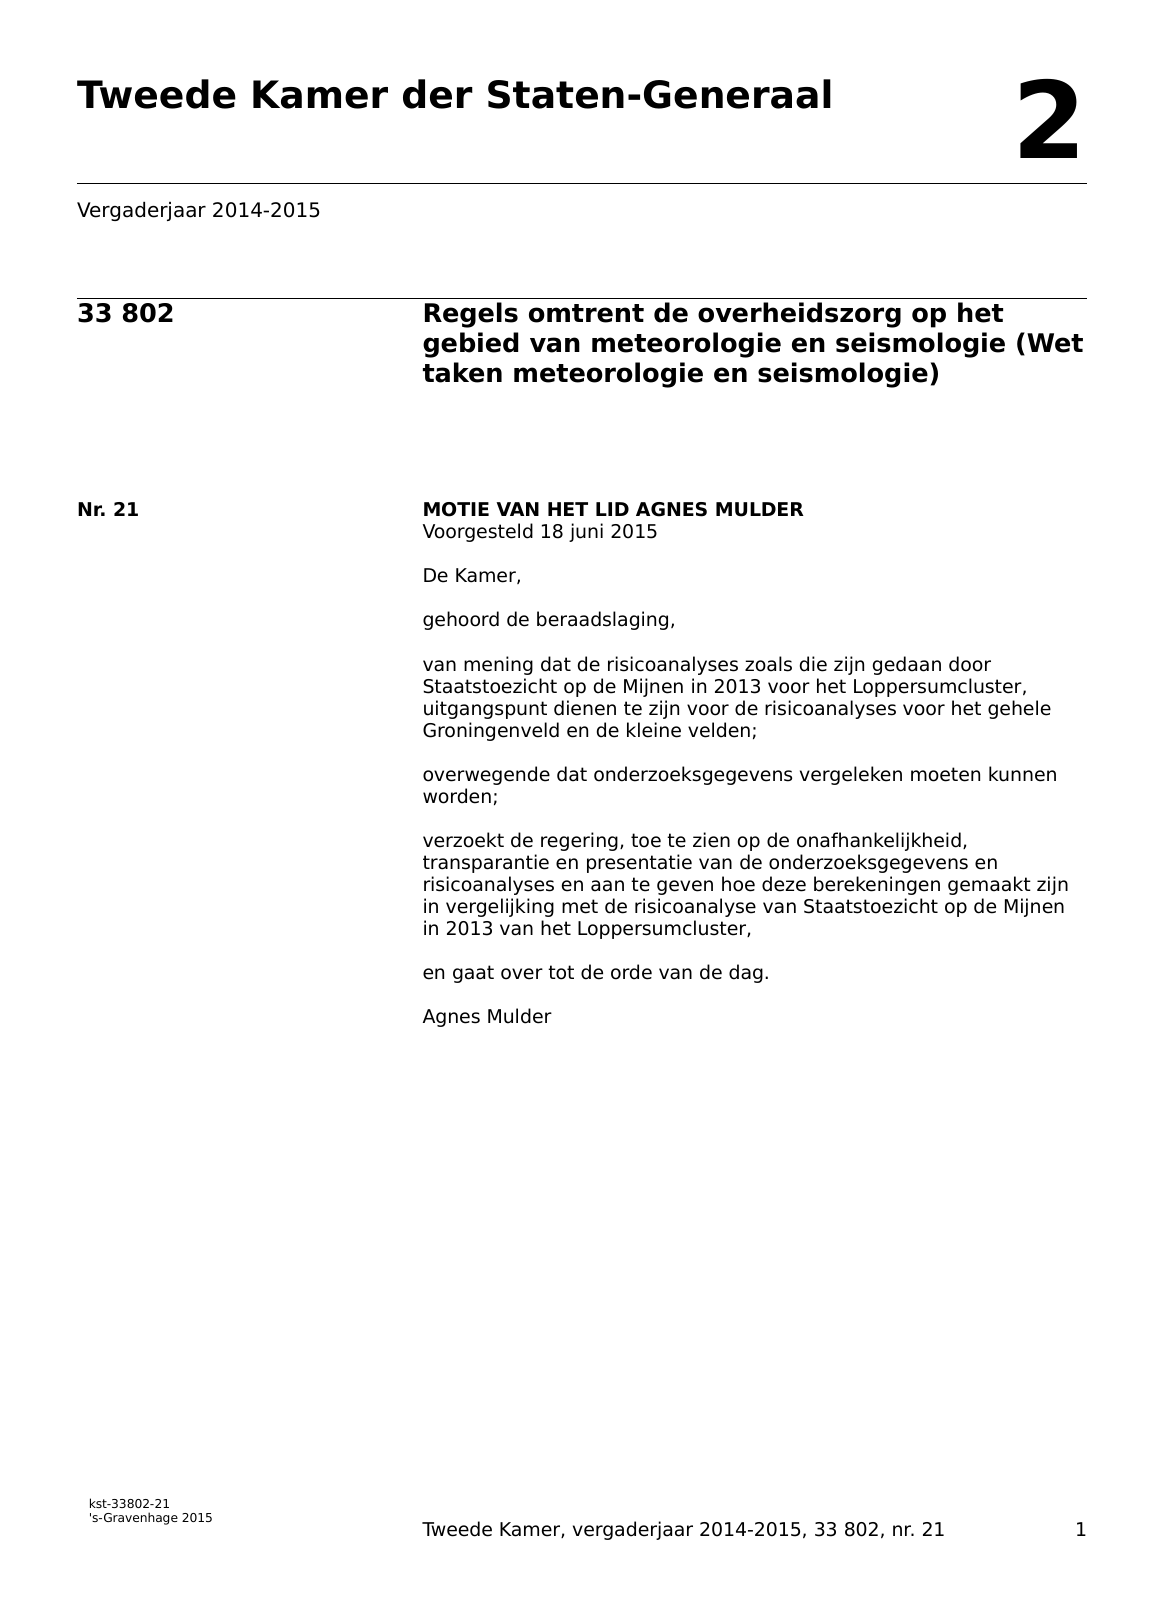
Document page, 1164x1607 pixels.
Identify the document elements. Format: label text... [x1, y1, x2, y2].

table_header 2 [886, 59, 1087, 183]
text 's-Gravenhage 2015 [88, 1511, 323, 1525]
text De Kamer, [422, 565, 1087, 587]
table_cell Vergaderjaar 2014-2015 [77, 184, 1087, 298]
subtitle Nr. 21 MOTIE VAN HET LID AGNES MULDER [77, 499, 1087, 521]
text en gaat over tot de orde van de dag. [422, 962, 1087, 984]
text verzoekt de regering, toe te zien op de onafhankelijkheid, transparantie en presentatie van de onderzoeksgegevens en risicoanalyses en aan te geven hoe deze berekeningen gemaakt zijn in vergelijking met de risicoanalyse van Staatstoezicht op de Mijnen in 2013 van het Loppersumcluster, [422, 830, 1087, 940]
text overwegende dat onderzoeksgegevens vergeleken moeten kunnen worden; [422, 764, 1087, 808]
text kst-33802-21 [88, 1497, 323, 1511]
table_header Tweede Kamer der Staten-Generaal [77, 59, 886, 183]
text gehoord de beraadslaging, [422, 609, 1087, 631]
text Agnes Mulder [422, 1006, 1087, 1028]
text Voorgesteld 18 juni 2015 [422, 521, 1087, 543]
subtitle 33 802 Regels omtrent de overheidszorg op het gebied van meteorologie en seismologie (Wet taken meteorologie en seismologie) [77, 299, 1087, 388]
text van mening dat de risicoanalyses zoals die zijn gedaan door Staatstoezicht op de Mijnen in 2013 voor het Loppersumcluster, uitgangspunt dienen te zijn voor de risicoanalyses voor het gehele Groningenveld en de kleine velden; [422, 653, 1087, 741]
